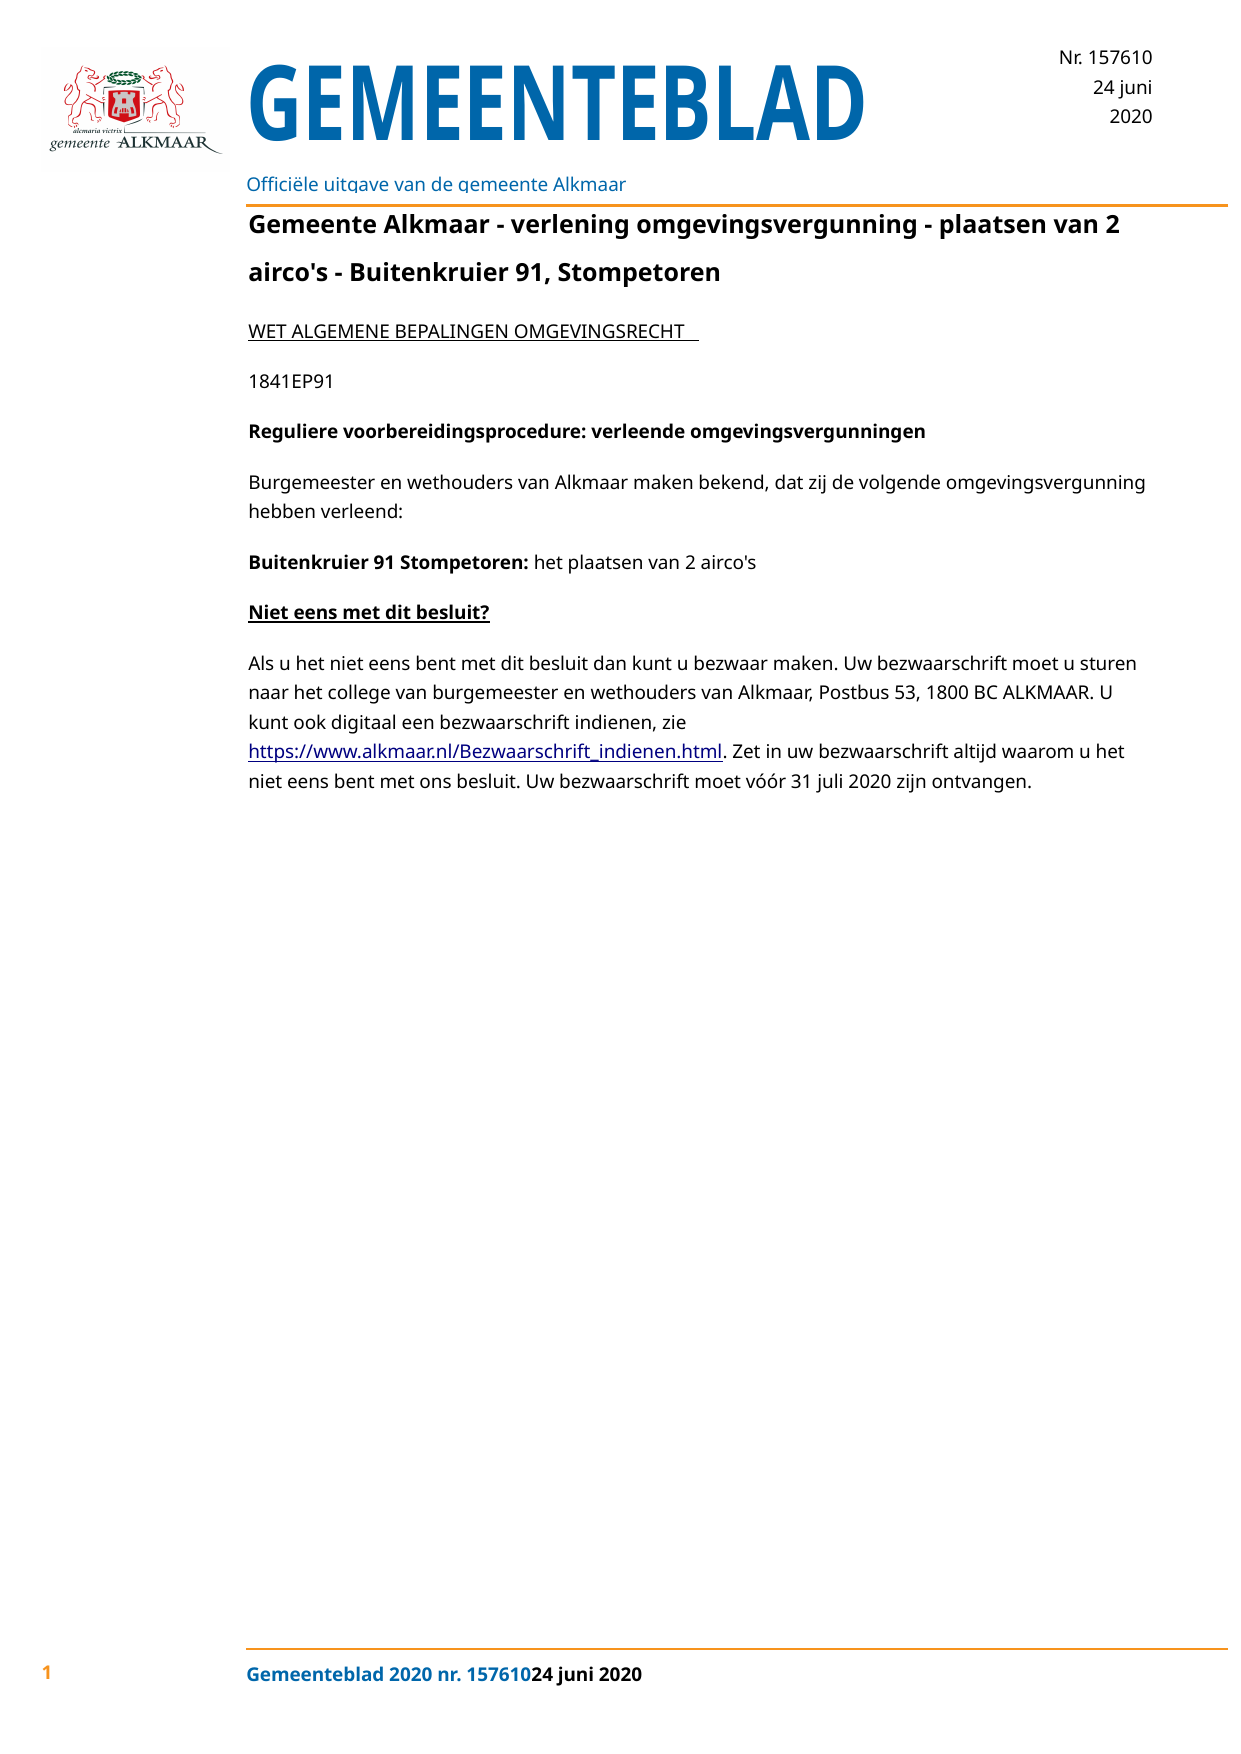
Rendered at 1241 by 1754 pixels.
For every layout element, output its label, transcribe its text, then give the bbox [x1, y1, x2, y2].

text Burgemeester en wethouders van Alkmaar maken bekend, dat zij de volgende omgevingsvergunning hebben verleend: [248, 469, 1152, 524]
text Gemeente Alkmaar - verlening omgevingsvergunning - plaatsen van 2 airco's - Buitenkruier 91, Stompetoren [248, 207, 1152, 288]
text WET ALGEMENE BEPALINGEN OMGEVINGSRECHT [248, 318, 1152, 344]
text Buitenkruier 91 Stompetoren: het plaatsen van 2 airco's [248, 549, 1152, 575]
text 1841EP91 [248, 368, 1152, 394]
picture [41, 47, 231, 172]
text Reguliere voorbereidingsprocedure: verleende omgevingsvergunningen [248, 419, 1152, 444]
text Als u het niet eens bent met dit besluit dan kunt u bezwaar maken. Uw bezwaarschrift moet u sturen naar het college van burgemeester en wethouders van Alkmaar, Postbus 53, 1800 BC ALKMAAR. U kunt ook digitaal een bezwaarschrift indienen, zie https://www.alkmaar.nl/Bezwaarschrift_indienen.html. Zet in uw bezwaarschrift altijd waarom u het niet eens bent met ons besluit. Uw bezwaarschrift moet vóór 31 juli 2020 zijn ontvangen. [248, 650, 1152, 794]
text Niet eens met dit besluit? [248, 599, 1152, 625]
